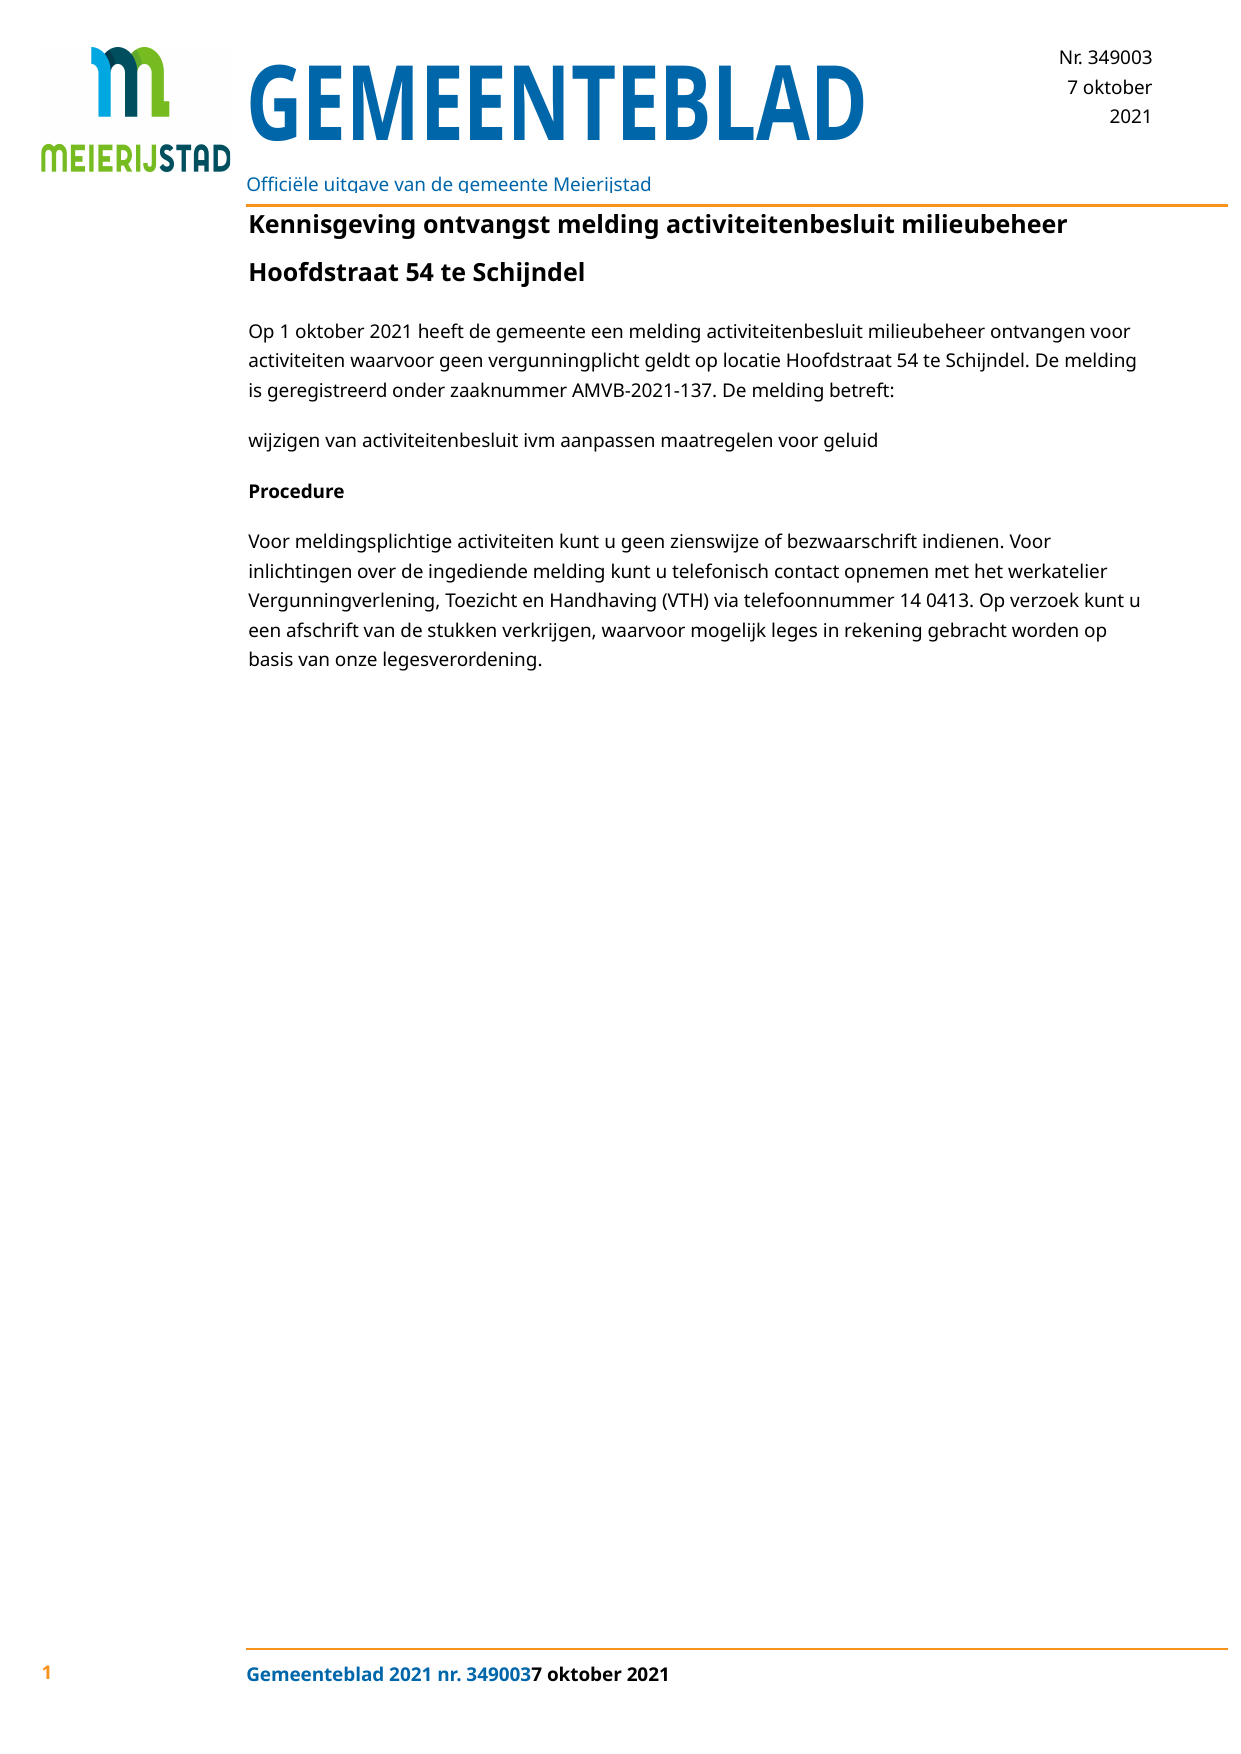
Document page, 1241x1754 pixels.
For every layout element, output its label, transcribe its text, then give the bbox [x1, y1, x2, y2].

text Procedure [248, 478, 1152, 504]
text Voor meldingsplichtige activiteiten kunt u geen zienswijze of bezwaarschrift indienen. Voor inlichtingen over de ingediende melding kunt u telefonisch contact opnemen met het werkatelier Vergunningverlening, Toezicht en Handhaving (VTH) via telefoonnummer 14 0413. Op verzoek kunt u een afschrift van de stukken verkrijgen, waarvoor mogelijk leges in rekening gebracht worden op basis van onze legesverordening. [248, 528, 1152, 672]
picture [41, 47, 231, 172]
text Op 1 oktober 2021 heeft de gemeente een melding activiteitenbesluit milieubeheer ontvangen voor activiteiten waarvoor geen vergunningplicht geldt op locatie Hoofdstraat 54 te Schijndel. De melding is geregistreerd onder zaaknummer AMVB-2021-137. De melding betreft: [248, 318, 1152, 403]
text wijzigen van activiteitenbesluit ivm aanpassen maatregelen voor geluid [248, 427, 1152, 453]
text Kennisgeving ontvangst melding activiteitenbesluit milieubeheer Hoofdstraat 54 te Schijndel [248, 207, 1152, 288]
